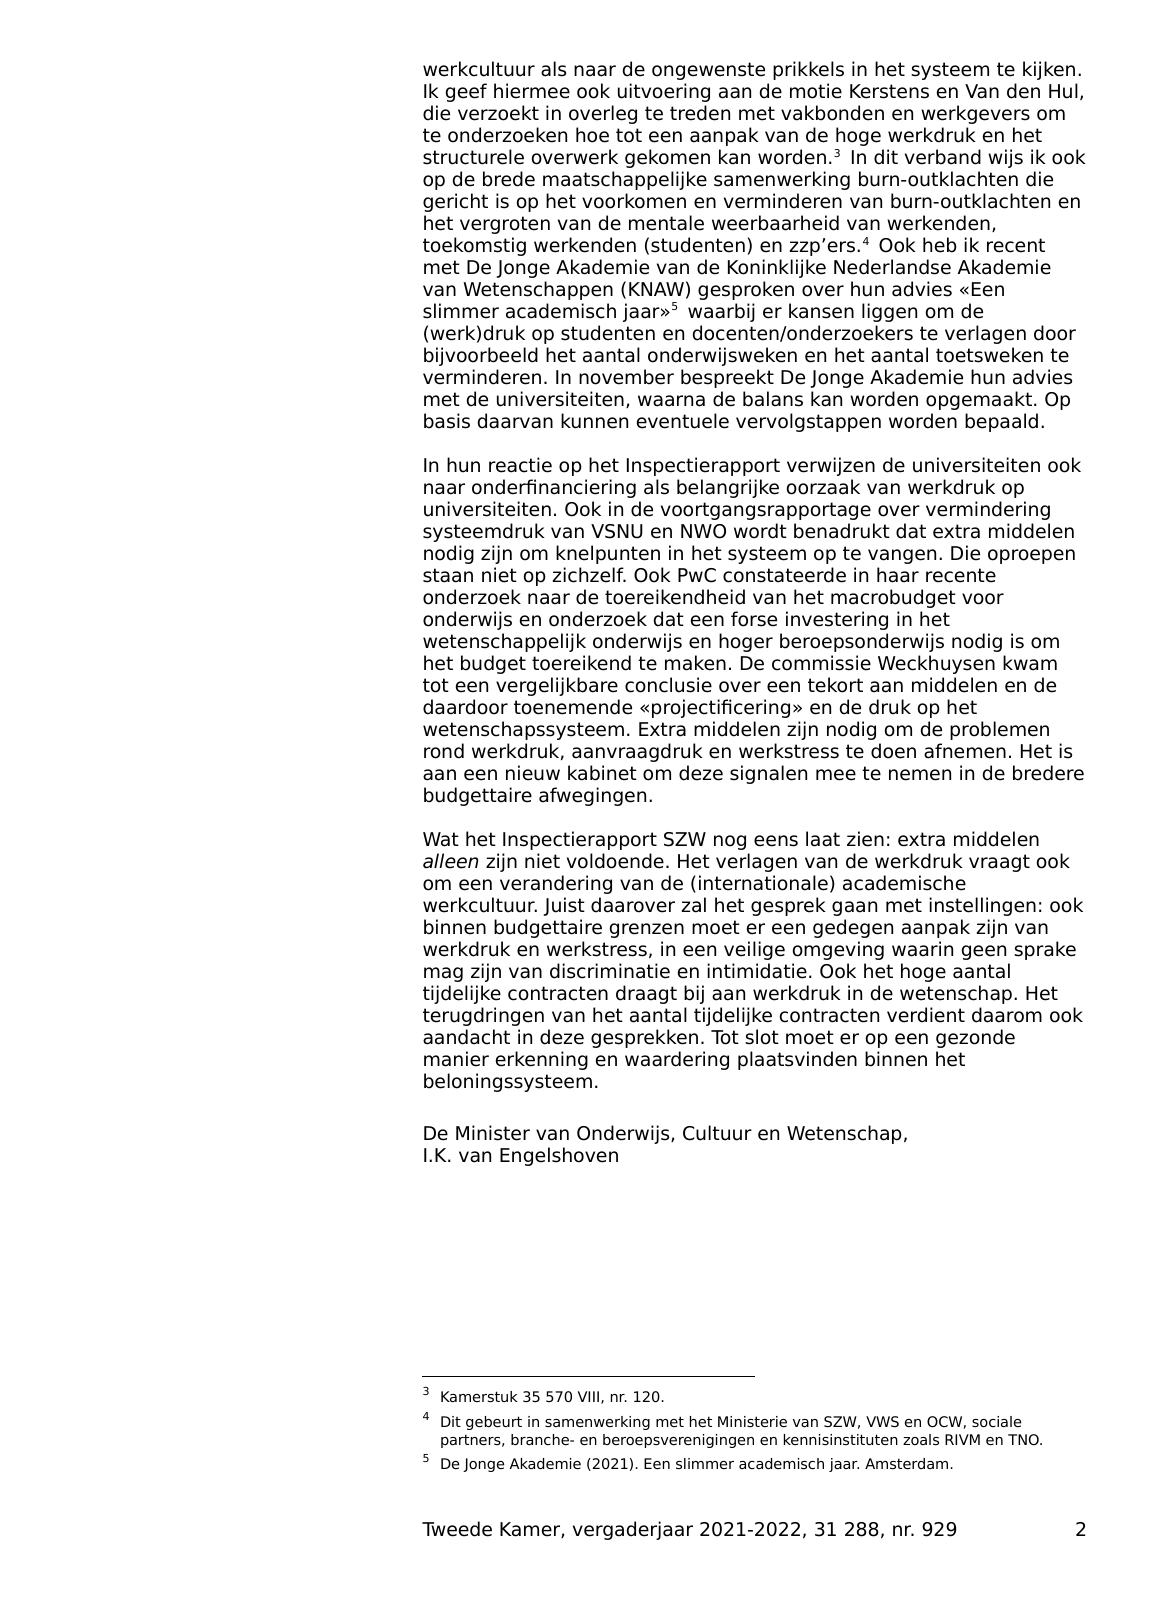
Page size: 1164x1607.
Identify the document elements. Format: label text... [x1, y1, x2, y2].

text In hun reactie op het Inspectierapport verwijzen de universiteiten ook naar onderfinanciering als belangrijke oorzaak van werkdruk op universiteiten. Ook in de voortgangsrapportage over vermindering systeemdruk van VSNU en NWO wordt benadrukt dat extra middelen nodig zijn om knelpunten in het systeem op te vangen. Die oproepen staan niet op zichzelf. Ook PwC constateerde in haar recente onderzoek naar de toereikendheid van het macrobudget voor onderwijs en onderzoek dat een forse investering in het wetenschappelijk onderwijs en hoger beroepsonderwijs nodig is om het budget toereikend te maken. De commissie Weckhuysen kwam tot een vergelijkbare conclusie over een tekort aan middelen en de daardoor toenemende «projectificering» en de druk op het wetenschapssysteem. Extra middelen zijn nodig om de problemen rond werkdruk, aanvraagdruk en werkstress te doen afnemen. Het is aan een nieuw kabinet om deze signalen mee te nemen in de bredere budgettaire afwegingen. [422, 455, 1087, 807]
text Wat het Inspectierapport SZW nog eens laat zien: extra middelen alleen zijn niet voldoende. Het verlagen van de werkdruk vraagt ook om een verandering van de (internationale) academische werkcultuur. Juist daarover zal het gesprek gaan met instellingen: ook binnen budgettaire grenzen moet er een gedegen aanpak zijn van werkdruk en werkstress, in een veilige omgeving waarin geen sprake mag zijn van discriminatie en intimidatie. Ook het hoge aantal tijdelijke contracten draagt bij aan werkdruk in de wetenschap. Het terugdringen van het aantal tijdelijke contracten verdient daarom ook aandacht in deze gesprekken. Tot slot moet er op een gezonde manier erkenning en waardering plaatsvinden binnen het beloningssysteem. [422, 829, 1087, 1092]
text De Jonge Akademie (2021). Een slimmer academisch jaar. Amsterdam. [422, 1452, 1087, 1474]
text Kamerstuk 35 570 VIII, nr. 120. [422, 1385, 1087, 1407]
text werkcultuur als naar de ongewenste prikkels in het systeem te kijken. Ik geef hiermee ook uitvoering aan de motie Kerstens en Van den Hul, die verzoekt in overleg te treden met vakbonden en werkgevers om te onderzoeken hoe tot een aanpak van de hoge werkdruk en het structurele overwerk gekomen kan worden. In dit verband wijs ik ook op de brede maatschappelijke samenwerking burn-outklachten die gericht is op het voorkomen en verminderen van burn-outklachten en het vergroten van de mentale weerbaarheid van werkenden, toekomstig werkenden (studenten) en zzp’ers. Ook heb ik recent met De Jonge Akademie van de Koninklijke Nederlandse Akademie van Wetenschappen (KNAW) gesproken over hun advies «Een slimmer academisch jaar» waarbij er kansen liggen om de (werk)druk op studenten en docenten/onderzoekers te verlagen door bijvoorbeeld het aantal onderwijsweken en het aantal toetsweken te verminderen. In november bespreekt De Jonge Akademie hun advies met de universiteiten, waarna de balans kan worden opgemaakt. Op basis daarvan kunnen eventuele vervolgstappen worden bepaald. [422, 59, 1087, 433]
text De Minister van Onderwijs, Cultuur en Wetenschap, I.K. van Engelshoven [422, 1122, 1087, 1166]
text Dit gebeurt in samenwerking met het Ministerie van SZW, VWS en OCW, sociale partners, branche- en beroepsverenigingen en kennisinstituten zoals RIVM en TNO. [422, 1410, 1087, 1449]
